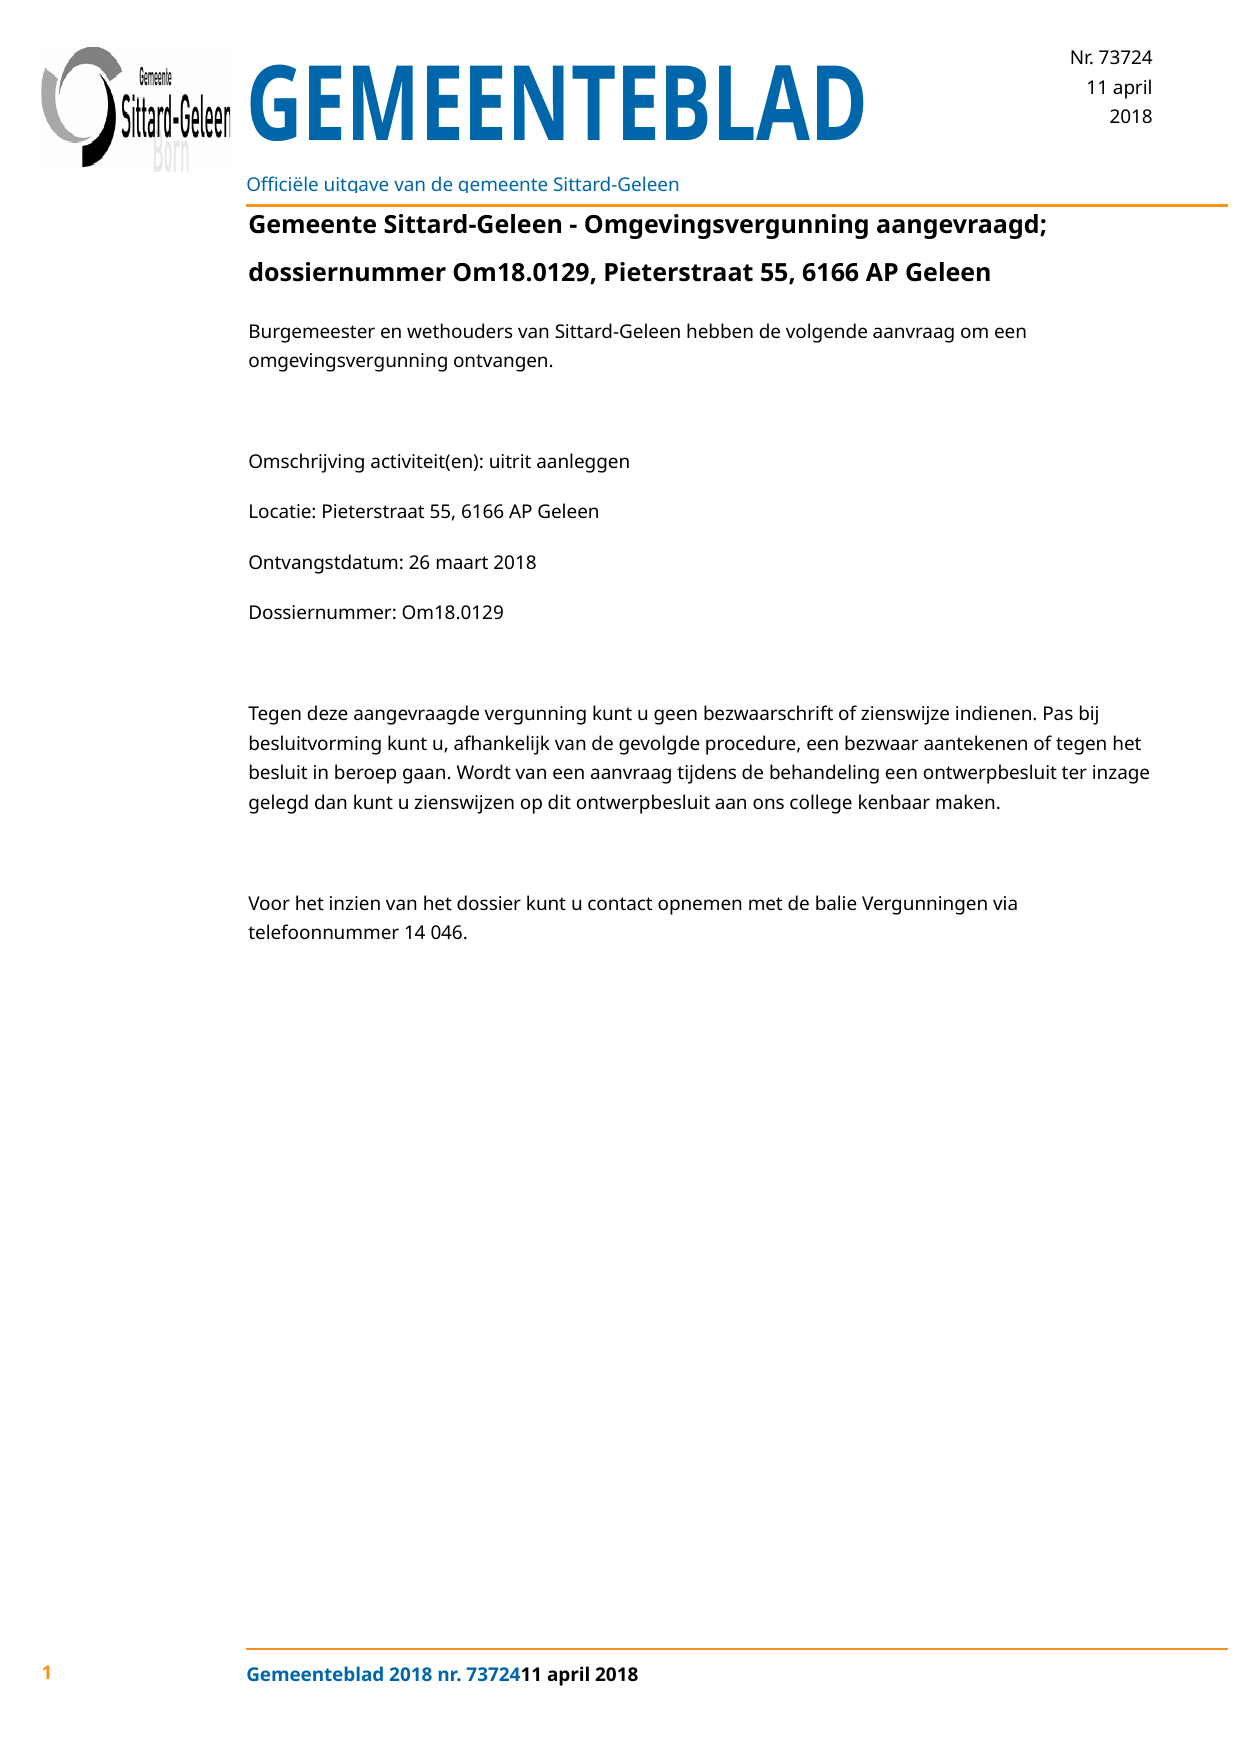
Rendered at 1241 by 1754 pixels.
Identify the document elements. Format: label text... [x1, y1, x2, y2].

text Ontvangstdatum: 26 maart 2018 [248, 549, 1152, 575]
text Tegen deze aangevraagde vergunning kunt u geen bezwaarschrift of zienswijze indienen. Pas bij besluitvorming kunt u, afhankelijk van de gevolgde procedure, een bezwaar aantekenen of tegen het besluit in beroep gaan. Wordt van een aanvraag tijdens de behandeling een ontwerpbesluit ter inzage gelegd dan kunt u zienswijzen op dit ontwerpbesluit aan ons college kenbaar maken. [248, 700, 1152, 815]
text Gemeente Sittard-Geleen - Omgevingsvergunning aangevraagd; dossiernummer Om18.0129, Pieterstraat 55, 6166 AP Geleen [248, 207, 1152, 288]
text Voor het inzien van het dossier kunt u contact opnemen met de balie Vergunningen via telefoonnummer 14 046. [248, 890, 1152, 945]
text Dossiernummer: Om18.0129 [248, 599, 1152, 625]
text Locatie: Pieterstraat 55, 6166 AP Geleen [248, 499, 1152, 524]
text Omschrijving activiteit(en): uitrit aanleggen [248, 448, 1152, 474]
picture [41, 47, 231, 172]
text Burgemeester en wethouders van Sittard-Geleen hebben de volgende aanvraag om een omgevingsvergunning ontvangen. [248, 318, 1152, 373]
